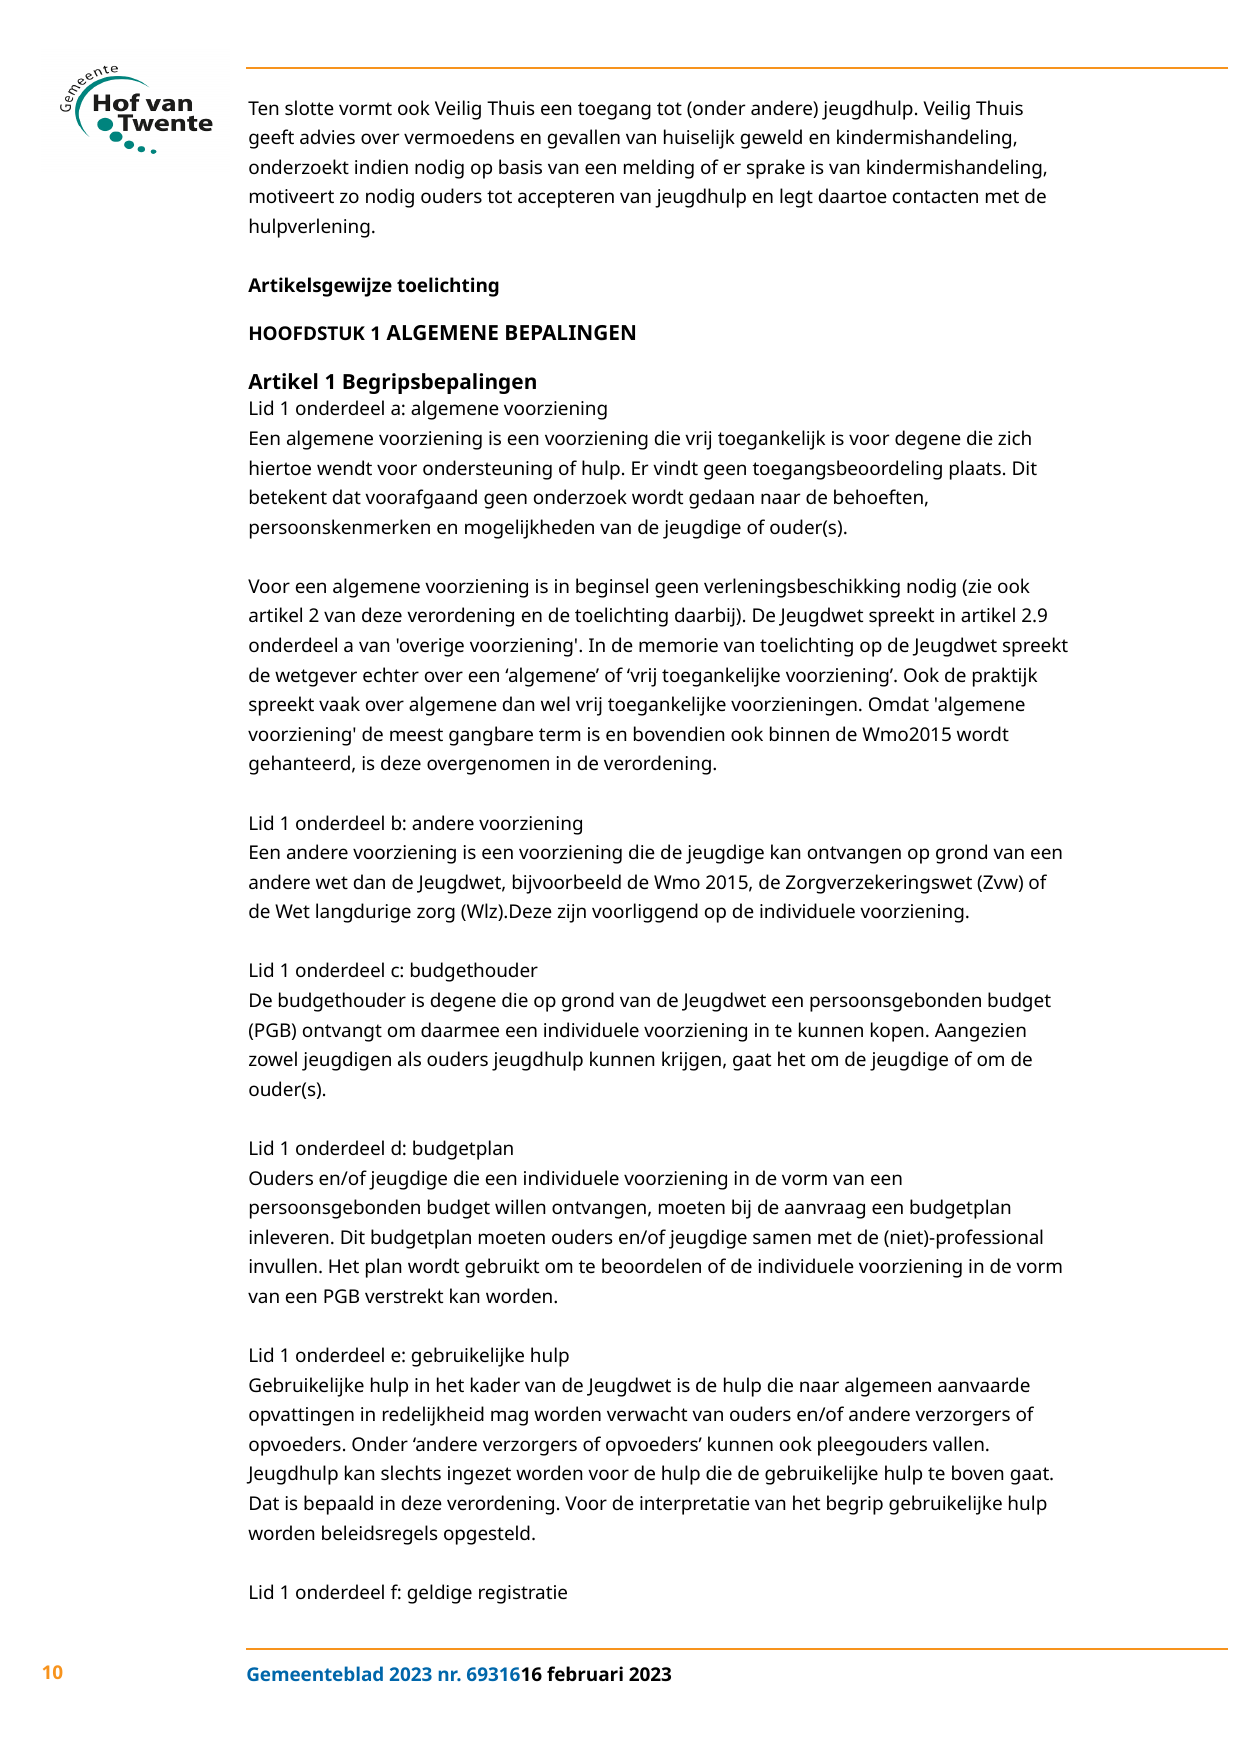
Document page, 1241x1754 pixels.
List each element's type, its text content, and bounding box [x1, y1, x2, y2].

text onderzoekt indien nodig op basis van een melding of er sprake is van kindermishandeling, [248, 154, 1152, 180]
text Artikelsgewijze toelichting [248, 272, 1152, 298]
text De budgethouder is degene die op grond van de Jeugdwet een persoonsgebonden budget [248, 987, 1152, 1013]
text Lid 1 onderdeel f: geldige registratie [248, 1579, 1152, 1605]
text Gebruikelijke hulp in het kader van de Jeugdwet is de hulp die naar algemeen aanvaarde [248, 1372, 1152, 1398]
text van een PGB verstrekt kan worden. [248, 1283, 1152, 1309]
text gehanteerd, is deze overgenomen in de verordening. [248, 751, 1152, 776]
text inleveren. Dit budgetplan moeten ouders en/of jeugdige samen met de (niet)-professional [248, 1224, 1152, 1250]
text geeft advies over vermoedens en gevallen van huiselijk geweld en kindermishandeling, [248, 124, 1152, 150]
text invullen. Het plan wordt gebruikt om te beoordelen of de individuele voorziening in de vorm [248, 1253, 1152, 1279]
text artikel 2 van deze verordening en de toelichting daarbij). De Jeugdwet spreekt in artikel 2.9 [248, 603, 1152, 628]
text spreekt vaak over algemene dan wel vrij toegankelijke voorzieningen. Omdat 'algemene [248, 691, 1152, 717]
text Lid 1 onderdeel c: budgethouder [248, 958, 1152, 983]
text Ten slotte vormt ook Veilig Thuis een toegang tot (onder andere) jeugdhulp. Veilig Thuis [248, 95, 1152, 121]
text Een algemene voorziening is een voorziening die vrij toegankelijk is voor degene die zich [248, 425, 1152, 451]
text Een andere voorziening is een voorziening die de jeugdige kan ontvangen op grond van een [248, 839, 1152, 865]
text ouder(s). [248, 1076, 1152, 1102]
text worden beleidsregels opgesteld. [248, 1520, 1152, 1546]
text HOOFDSTUK 1 ALGEMENE BEPALINGEN [248, 318, 1152, 346]
text andere wet dan de Jeugdwet, bijvoorbeeld de Wmo 2015, de Zorgverzekeringswet (Zvw) of [248, 869, 1152, 895]
picture [41, 47, 231, 172]
text betekent dat voorafgaand geen onderzoek wordt gedaan naar de behoeften, [248, 484, 1152, 510]
text Artikel 1 Begripsbepalingen [248, 367, 1152, 396]
text motiveert zo nodig ouders tot accepteren van jeugdhulp en legt daartoe contacten met de [248, 183, 1152, 209]
text Lid 1 onderdeel b: andere voorziening [248, 810, 1152, 836]
text Lid 1 onderdeel e: gebruikelijke hulp [248, 1342, 1152, 1368]
text persoonskenmerken en mogelijkheden van de jeugdige of ouder(s). [248, 514, 1152, 540]
text hulpverlening. [248, 213, 1152, 239]
text Lid 1 onderdeel d: budgetplan [248, 1135, 1152, 1161]
text hiertoe wendt voor ondersteuning of hulp. Er vindt geen toegangsbeoordeling plaats. Dit [248, 455, 1152, 481]
text zowel jeugdigen als ouders jeugdhulp kunnen krijgen, gaat het om de jeugdige of om de [248, 1046, 1152, 1072]
text persoonsgebonden budget willen ontvangen, moeten bij de aanvraag een budgetplan [248, 1194, 1152, 1220]
text voorziening' de meest gangbare term is en bovendien ook binnen de Wmo2015 wordt [248, 721, 1152, 747]
text Jeugdhulp kan slechts ingezet worden voor de hulp die de gebruikelijke hulp te boven gaat. [248, 1461, 1152, 1486]
text (PGB) ontvangt om daarmee een individuele voorziening in te kunnen kopen. Aangezien [248, 1017, 1152, 1043]
text onderdeel a van 'overige voorziening'. In de memorie van toelichting op de Jeugdwet spreekt [248, 632, 1152, 658]
text Voor een algemene voorziening is in beginsel geen verleningsbeschikking nodig (zie ook [248, 573, 1152, 599]
text Ouders en/of jeugdige die een individuele voorziening in de vorm van een [248, 1165, 1152, 1191]
text de wetgever echter over een ‘algemene’ of ‘vrij toegankelijke voorziening’. Ook de praktijk [248, 662, 1152, 688]
text Dat is bepaald in deze verordening. Voor de interpretatie van het begrip gebruikelijke hulp [248, 1490, 1152, 1516]
text opvoeders. Onder ‘andere verzorgers of opvoeders’ kunnen ook pleegouders vallen. [248, 1431, 1152, 1457]
text de Wet langdurige zorg (Wlz).Deze zijn voorliggend op de individuele voorziening. [248, 898, 1152, 924]
text Lid 1 onderdeel a: algemene voorziening [248, 396, 1152, 421]
text opvattingen in redelijkheid mag worden verwacht van ouders en/of andere verzorgers of [248, 1401, 1152, 1427]
